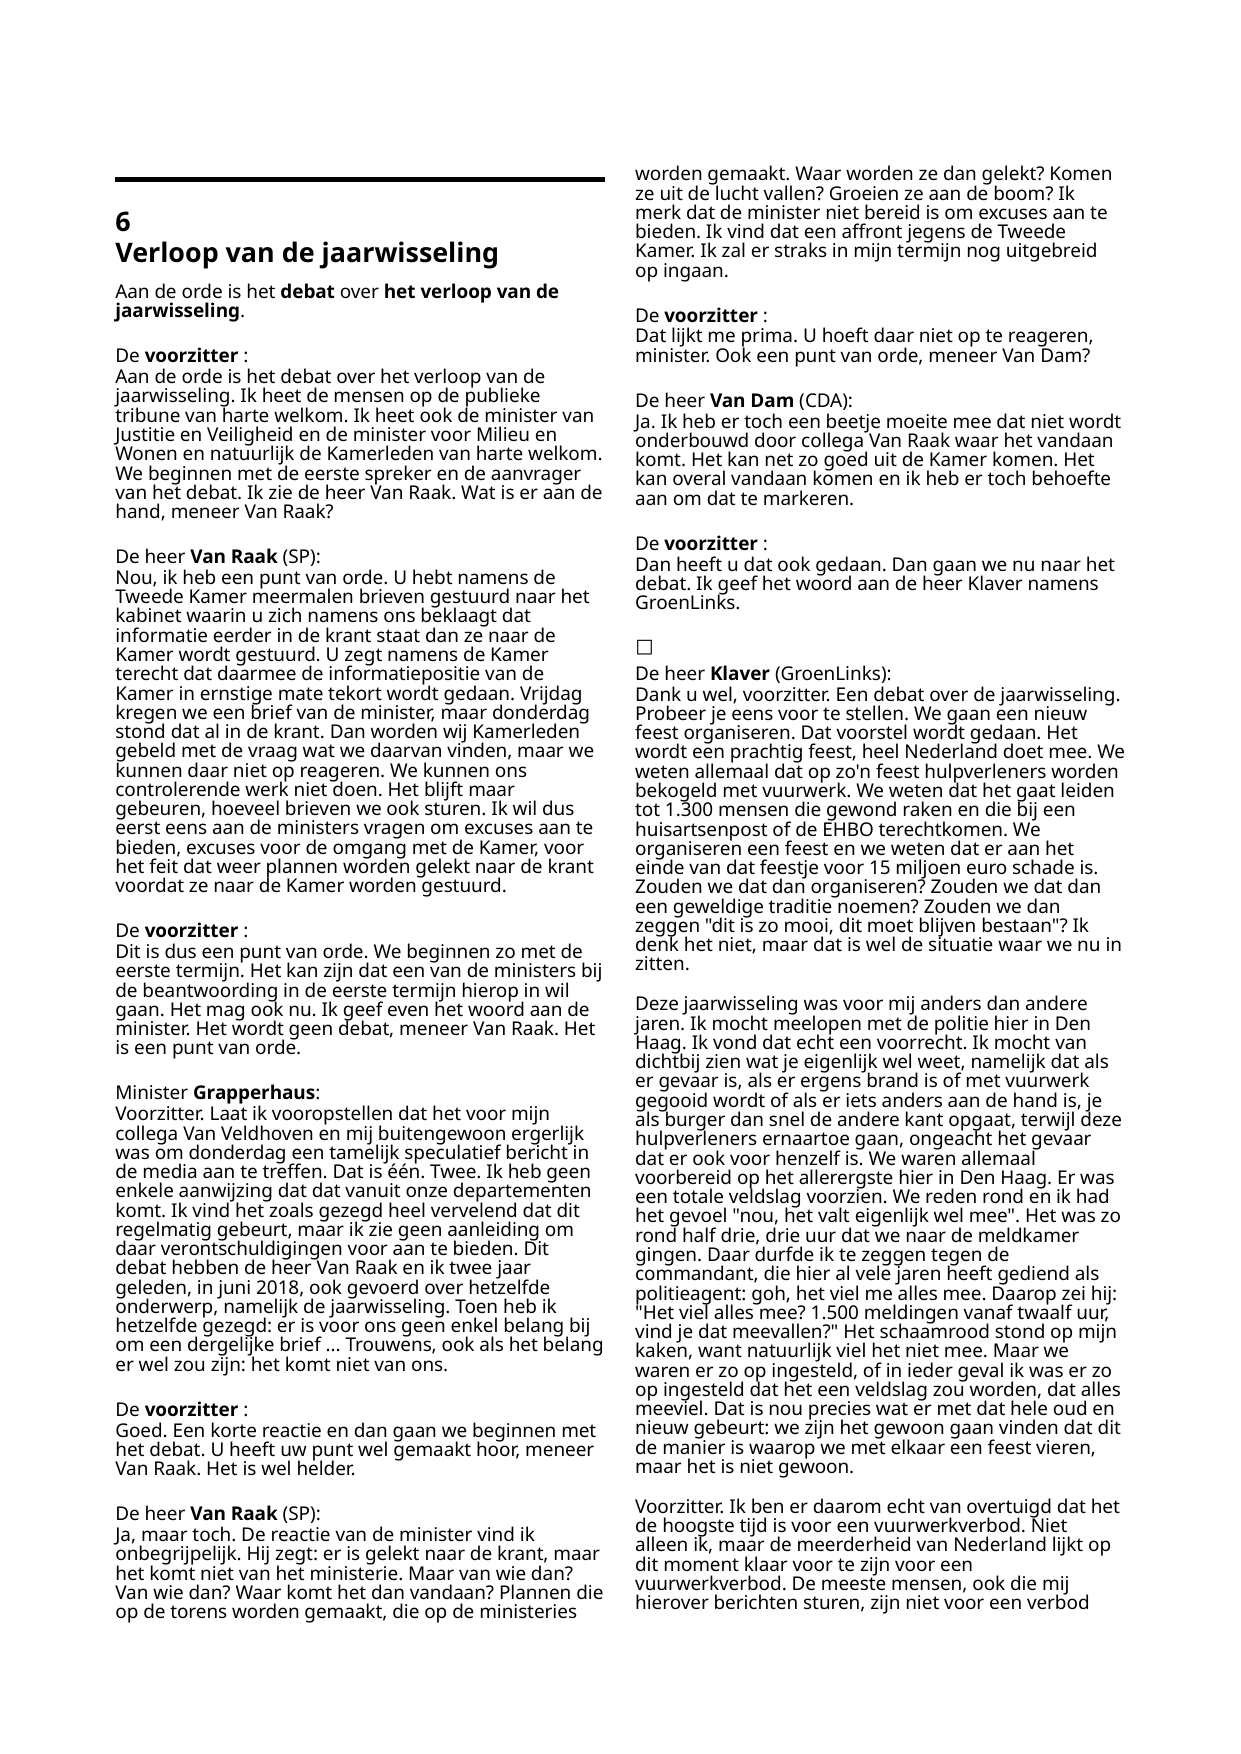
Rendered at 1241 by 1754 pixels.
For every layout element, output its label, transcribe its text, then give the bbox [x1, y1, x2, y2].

text Ja, maar toch. De reactie van de minister vind ik onbegrijpelijk. Hij zegt: er is gelekt naar de krant, maar het komt niet van het ministerie. Maar van wie dan? Van wie dan? Waar komt het dan vandaan? Plannen die op de torens worden gemaakt, die op de ministeries [115, 1526, 605, 1622]
text Ja. Ik heb er toch een beetje moeite mee dat niet wordt onderbouwd door collega Van Raak waar het vandaan komt. Het kan net zo goed uit de Kamer komen. Het kan overal vandaan komen en ik heb er toch behoefte aan om dat te markeren. [635, 413, 1125, 509]
text Aan de orde is het debat over het verloop van de jaarwisseling. [115, 283, 605, 322]
text De heer Van Dam (CDA): [635, 387, 1125, 413]
text De voorzitter : [115, 917, 605, 943]
text Dan heeft u dat ook gedaan. Dan gaan we nu naar het debat. Ik geef het woord aan de heer Klaver namens GroenLinks. [635, 556, 1125, 613]
text De voorzitter : [115, 1396, 605, 1422]
text Nou, ik heb een punt van orde. U hebt namens de Tweede Kamer meermalen brieven gestuurd naar het kabinet waarin u zich namens ons beklaagt dat informatie eerder in de krant staat dan ze naar de Kamer wordt gestuurd. U zegt namens de Kamer terecht dat daarmee de informatiepositie van de Kamer in ernstige mate tekort wordt gedaan. Vrijdag kregen we een brief van de minister, maar donderdag stond dat al in de krant. Dan worden wij Kamerleden gebeld met de vraag wat we daarvan vinden, maar we kunnen daar niet op reageren. We kunnen ons controlerende werk niet doen. Het blijft maar gebeuren, hoeveel brieven we ook sturen. Ik wil dus eerst eens aan de ministers vragen om excuses aan te bieden, excuses voor de omgang met de Kamer, voor het feit dat weer plannen worden gelekt naar de krant voordat ze naar de Kamer worden gestuurd. [115, 569, 605, 896]
text Voorzitter. Ik ben er daarom echt van overtuigd dat het de hoogste tijd is voor een vuurwerkverbod. Niet alleen ik, maar de meerderheid van Nederland lijkt op dit moment klaar voor te zijn voor een vuurwerkverbod. De meeste mensen, ook die mij hierover berichten sturen, zijn niet voor een verbod [635, 1498, 1125, 1613]
text De voorzitter : [635, 302, 1125, 327]
text De heer Klaver (GroenLinks): [635, 660, 1125, 686]
text Goed. Een korte reactie en dan gaan we beginnen met het debat. U heeft uw punt wel gemaakt hoor, meneer Van Raak. Het is wel helder. [115, 1422, 605, 1479]
text ⬜ [635, 634, 1125, 660]
text worden gemaakt. Waar worden ze dan gelekt? Komen ze uit de lucht vallen? Groeien ze aan de boom? Ik merk dat de minister niet bereid is om excuses aan te bieden. Ik vind dat een affront jegens de Tweede Kamer. Ik zal er straks in mijn termijn nog uitgebreid op ingaan. [635, 165, 1125, 281]
text Aan de orde is het debat over het verloop van de jaarwisseling. Ik heet de mensen op de publieke tribune van harte welkom. Ik heet ook de minister van Justitie en Veiligheid en de minister voor Milieu en Wonen en natuurlijk de Kamerleden van harte welkom. We beginnen met de eerste spreker en de aanvrager van het debat. Ik zie de heer Van Raak. Wat is er aan de hand, meneer Van Raak? [115, 368, 605, 522]
text De voorzitter : [115, 342, 605, 368]
text Dank u wel, voorzitter. Een debat over de jaarwisseling. Probeer je eens voor te stellen. We gaan een nieuw feest organiseren. Dat voorstel wordt gedaan. Het wordt een prachtig feest, heel Nederland doet mee. We weten allemaal dat op zo'n feest hulpverleners worden bekogeld met vuurwerk. We weten dat het gaat leiden tot 1.300 mensen die gewond raken en die bij een huisartsenpost of de EHBO terechtkomen. We organiseren een feest en we weten dat er aan het einde van dat feestje voor 15 miljoen euro schade is. Zouden we dat dan organiseren? Zouden we dat dan een geweldige traditie noemen? Zouden we dan zeggen "dit is zo mooi, dit moet blijven bestaan"? Ik denk het niet, maar dat is wel de situatie waar we nu in zitten. [635, 686, 1125, 975]
text 6 [115, 203, 605, 239]
text De heer Van Raak (SP): [115, 543, 605, 569]
text De voorzitter : [635, 530, 1125, 556]
text Dat lijkt me prima. U hoeft daar niet op te reageren, minister. Ook een punt van orde, meneer Van Dam? [635, 327, 1125, 366]
text De heer Van Raak (SP): [115, 1500, 605, 1526]
text Deze jaarwisseling was voor mij anders dan andere jaren. Ik mocht meelopen met de politie hier in Den Haag. Ik vond dat echt een voorrecht. Ik mocht van dichtbij zien wat je eigenlijk wel weet, namelijk dat als er gevaar is, als er ergens brand is of met vuurwerk gegooid wordt of als er iets anders aan de hand is, je als burger dan snel de andere kant opgaat, terwijl deze hulpverleners ernaartoe gaan, ongeacht het gevaar dat er ook voor henzelf is. We waren allemaal voorbereid op het allerergste hier in Den Haag. Er was een totale veldslag voorzien. We reden rond en ik had het gevoel "nou, het valt eigenlijk wel mee". Het was zo rond half drie, drie uur dat we naar de meldkamer gingen. Daar durfde ik te zeggen tegen de commandant, die hier al vele jaren heeft gediend als politieagent: goh, het viel me alles mee. Daarop zei hij: "Het viel alles mee? 1.500 meldingen vanaf twaalf uur, vind je dat meevallen?" Het schaamrood stond op mijn kaken, want natuurlijk viel het niet mee. Maar we waren er zo op ingesteld, of in ieder geval ik was er zo op ingesteld dat het een veldslag zou worden, dat alles meeviel. Dat is nou precies wat er met dat hele oud en nieuw gebeurt: we zijn het gewoon gaan vinden dat dit de manier is waarop we met elkaar een feest vieren, maar het is niet gewoon. [635, 995, 1125, 1477]
text Minister Grapperhaus: [115, 1079, 605, 1105]
text Verloop van de jaarwisseling [115, 239, 605, 283]
text Voorzitter. Laat ik vooropstellen dat het voor mijn collega Van Veldhoven en mij buitengewoon ergerlijk was om donderdag een tamelijk speculatief bericht in de media aan te treffen. Dat is één. Twee. Ik heb geen enkele aanwijzing dat dat vanuit onze departementen komt. Ik vind het zoals gezegd heel vervelend dat dit regelmatig gebeurt, maar ik zie geen aanleiding om daar verontschuldigingen voor aan te bieden. Dit debat hebben de heer Van Raak en ik twee jaar geleden, in juni 2018, ook gevoerd over hetzelfde onderwerp, namelijk de jaarwisseling. Toen heb ik hetzelfde gezegd: er is voor ons geen enkel belang bij om een dergelijke brief ... Trouwens, ook als het belang er wel zou zijn: het komt niet van ons. [115, 1105, 605, 1375]
text Dit is dus een punt van orde. We beginnen zo met de eerste termijn. Het kan zijn dat een van de ministers bij de beantwoording in de eerste termijn hierop in wil gaan. Het mag ook nu. Ik geef even het woord aan de minister. Het wordt geen debat, meneer Van Raak. Het is een punt van orde. [115, 943, 605, 1059]
